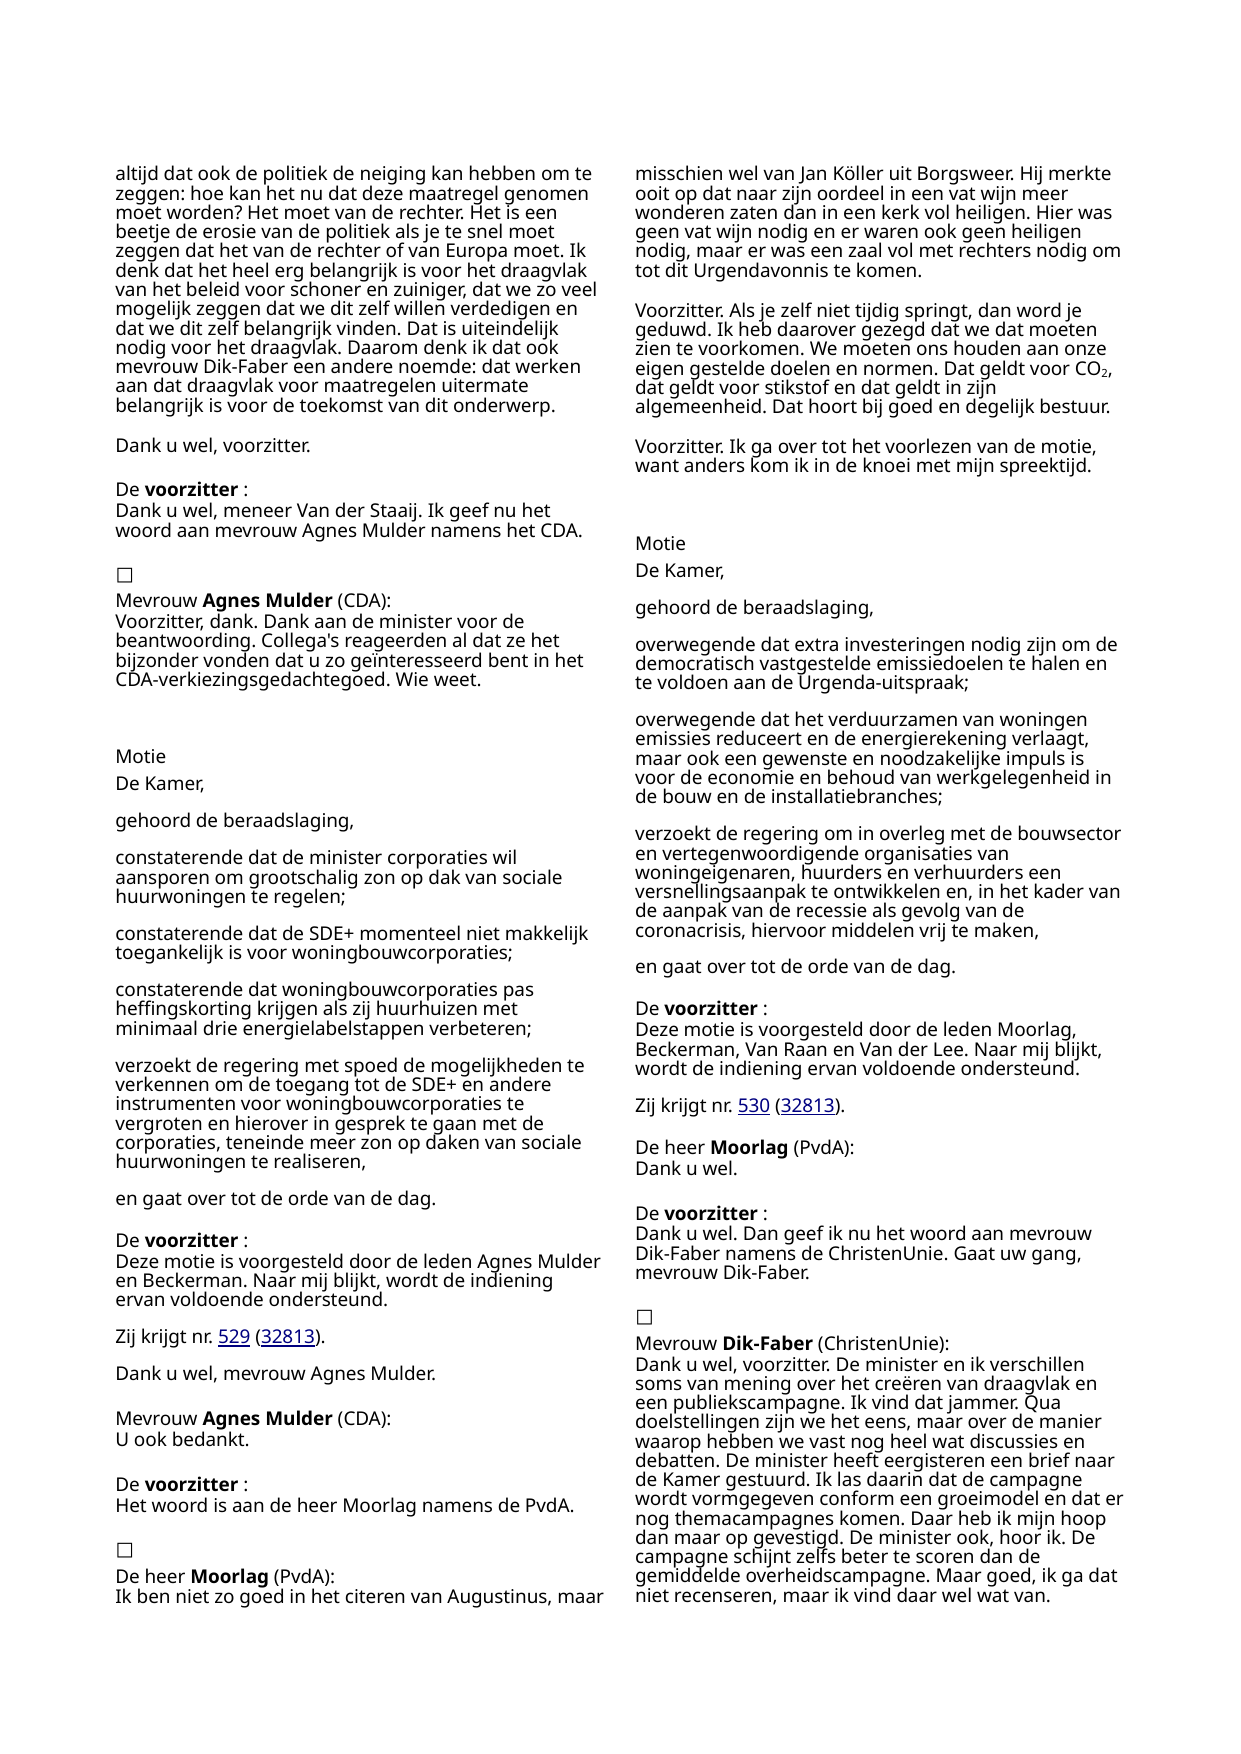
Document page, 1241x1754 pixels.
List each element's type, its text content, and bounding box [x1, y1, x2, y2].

text De voorzitter : [635, 1200, 1125, 1225]
text Dank u wel, mevrouw Agnes Mulder. [115, 1365, 605, 1384]
text Dank u wel, voorzitter. De minister en ik verschillen soms van mening over het creëren van draagvlak en een publiekscampagne. Ik vind dat jammer. Qua doelstellingen zijn we het eens, maar over de manier waarop hebben we vast nog heel wat discussies en debatten. De minister heeft eergisteren een brief naar de Kamer gestuurd. Ik las daarin dat de campagne wordt vormgegeven conform een groeimodel en dat er nog themacampagnes komen. Daar heb ik mijn hoop dan maar op gevestigd. De minister ook, hoor ik. De campagne schijnt zelfs beter te scoren dan de gemiddelde overheidscampagne. Maar goed, ik ga dat niet recenseren, maar ik vind daar wel wat van. [635, 1356, 1125, 1606]
text verzoekt de regering met spoed de mogelijkheden te verkennen om de toegang tot de SDE+ en andere instrumenten voor woningbouwcorporaties te vergroten en hierover in gesprek te gaan met de corporaties, teneinde meer zon op daken van sociale huurwoningen te realiseren, [115, 1057, 605, 1172]
text constaterende dat woningbouwcorporaties pas heffingskorting krijgen als zij huurhuizen met minimaal drie energielabelstappen verbeteren; [115, 981, 605, 1039]
text Motie [115, 744, 605, 769]
text ⬜ [115, 1537, 605, 1563]
text gehoord de beraadslaging, [635, 599, 1125, 618]
text Zij krijgt nr. 530 (32813). [635, 1097, 1125, 1116]
text overwegende dat extra investeringen nodig zijn om de democratisch vastgestelde emissiedoelen te halen en te voldoen aan de Urgenda-uitspraak; [635, 636, 1125, 693]
text Mevrouw Agnes Mulder (CDA): [115, 587, 605, 613]
text Dank u wel, voorzitter. [115, 437, 605, 456]
text Zij krijgt nr. 529 (32813). [115, 1328, 605, 1347]
text De heer Moorlag (PvdA): [115, 1563, 605, 1588]
text Dank u wel, meneer Van der Staaij. Ik geef nu het woord aan mevrouw Agnes Mulder namens het CDA. [115, 502, 605, 541]
text Deze motie is voorgesteld door de leden Agnes Mulder en Beckerman. Naar mij blijkt, wordt de indiening ervan voldoende ondersteund. [115, 1253, 605, 1311]
text De voorzitter : [115, 1227, 605, 1253]
text De voorzitter : [115, 1471, 605, 1497]
text constaterende dat de minister corporaties wil aansporen om grootschalig zon op dak van sociale huurwoningen te regelen; [115, 849, 605, 907]
text U ook bedankt. [115, 1431, 605, 1450]
text Motie [635, 530, 1125, 556]
text ⬜ [635, 1304, 1125, 1330]
text De voorzitter : [635, 996, 1125, 1021]
text Mevrouw Dik-Faber (ChristenUnie): [635, 1330, 1125, 1356]
text Dank u wel. [635, 1159, 1125, 1179]
text Het woord is aan de heer Moorlag namens de PvdA. [115, 1497, 605, 1516]
text verzoekt de regering om in overleg met de bouwsector en vertegenwoordigende organisaties van woningeigenaren, huurders en verhuurders een versnellingsaanpak te ontwikkelen en, in het kader van de aanpak van de recessie als gevolg van de coronacrisis, hiervoor middelen vrij te maken, [635, 825, 1125, 941]
text Deze motie is voorgesteld door de leden Moorlag, Beckerman, Van Raan en Van der Lee. Naar mij blijkt, wordt de indiening ervan voldoende ondersteund. [635, 1021, 1125, 1079]
text misschien wel van Jan Köller uit Borgsweer. Hij merkte ooit op dat naar zijn oordeel in een vat wijn meer wonderen zaten dan in een kerk vol heiligen. Hier was geen vat wijn nodig en er waren ook geen heiligen nodig, maar er was een zaal vol met rechters nodig om tot dit Urgendavonnis te komen. [635, 165, 1125, 281]
text en gaat over tot de orde van de dag. [115, 1190, 605, 1209]
text De voorzitter : [115, 477, 605, 502]
text Voorzitter, dank. Dank aan de minister voor de beantwoording. Collega's reageerden al dat ze het bijzonder vonden dat u zo geïnteresseerd bent in het CDA-verkiezingsgedachtegoed. Wie weet. [115, 613, 605, 690]
text De heer Moorlag (PvdA): [635, 1134, 1125, 1159]
text constaterende dat de SDE+ momenteel niet makkelijk toegankelijk is voor woningbouwcorporaties; [115, 925, 605, 963]
text altijd dat ook de politiek de neiging kan hebben om te zeggen: hoe kan het nu dat deze maatregel genomen moet worden? Het moet van de rechter. Het is een beetje de erosie van de politiek als je te snel moet zeggen dat het van de rechter of van Europa moet. Ik denk dat het heel erg belangrijk is voor het draagvlak van het beleid voor schoner en zuiniger, dat we zo veel mogelijk zeggen dat we dit zelf willen verdedigen en dat we dit zelf belangrijk vinden. Dat is uiteindelijk nodig voor het draagvlak. Daarom denk ik dat ook mevrouw Dik-Faber een andere noemde: dat werken aan dat draagvlak voor maatregelen uitermate belangrijk is voor de toekomst van dit onderwerp. [115, 165, 605, 416]
text De Kamer, [115, 775, 605, 795]
text ⬜ [115, 562, 605, 587]
text Voorzitter. Als je zelf niet tijdig springt, dan word je geduwd. Ik heb daarover gezegd dat we dat moeten zien te voorkomen. We moeten ons houden aan onze eigen gestelde doelen en normen. Dat geldt voor CO2, dat geldt voor stikstof en dat geldt in zijn algemeenheid. Dat hoort bij goed en degelijk bestuur. [635, 302, 1125, 417]
text overwegende dat het verduurzamen van woningen emissies reduceert en de energierekening verlaagt, maar ook een gewenste en noodzakelijke impuls is voor de economie en behoud van werkgelegenheid in de bouw en de installatiebranches; [635, 711, 1125, 807]
text Mevrouw Agnes Mulder (CDA): [115, 1405, 605, 1431]
text De Kamer, [635, 562, 1125, 581]
text gehoord de beraadslaging, [115, 812, 605, 832]
text Voorzitter. Ik ga over tot het voorlezen van de motie, want anders kom ik in de knoei met mijn spreektijd. [635, 438, 1125, 477]
text Ik ben niet zo goed in het citeren van Augustinus, maar [115, 1588, 605, 1608]
text Dank u wel. Dan geef ik nu het woord aan mevrouw Dik-Faber namens de ChristenUnie. Gaat uw gang, mevrouw Dik-Faber. [635, 1225, 1125, 1283]
text en gaat over tot de orde van de dag. [635, 958, 1125, 978]
